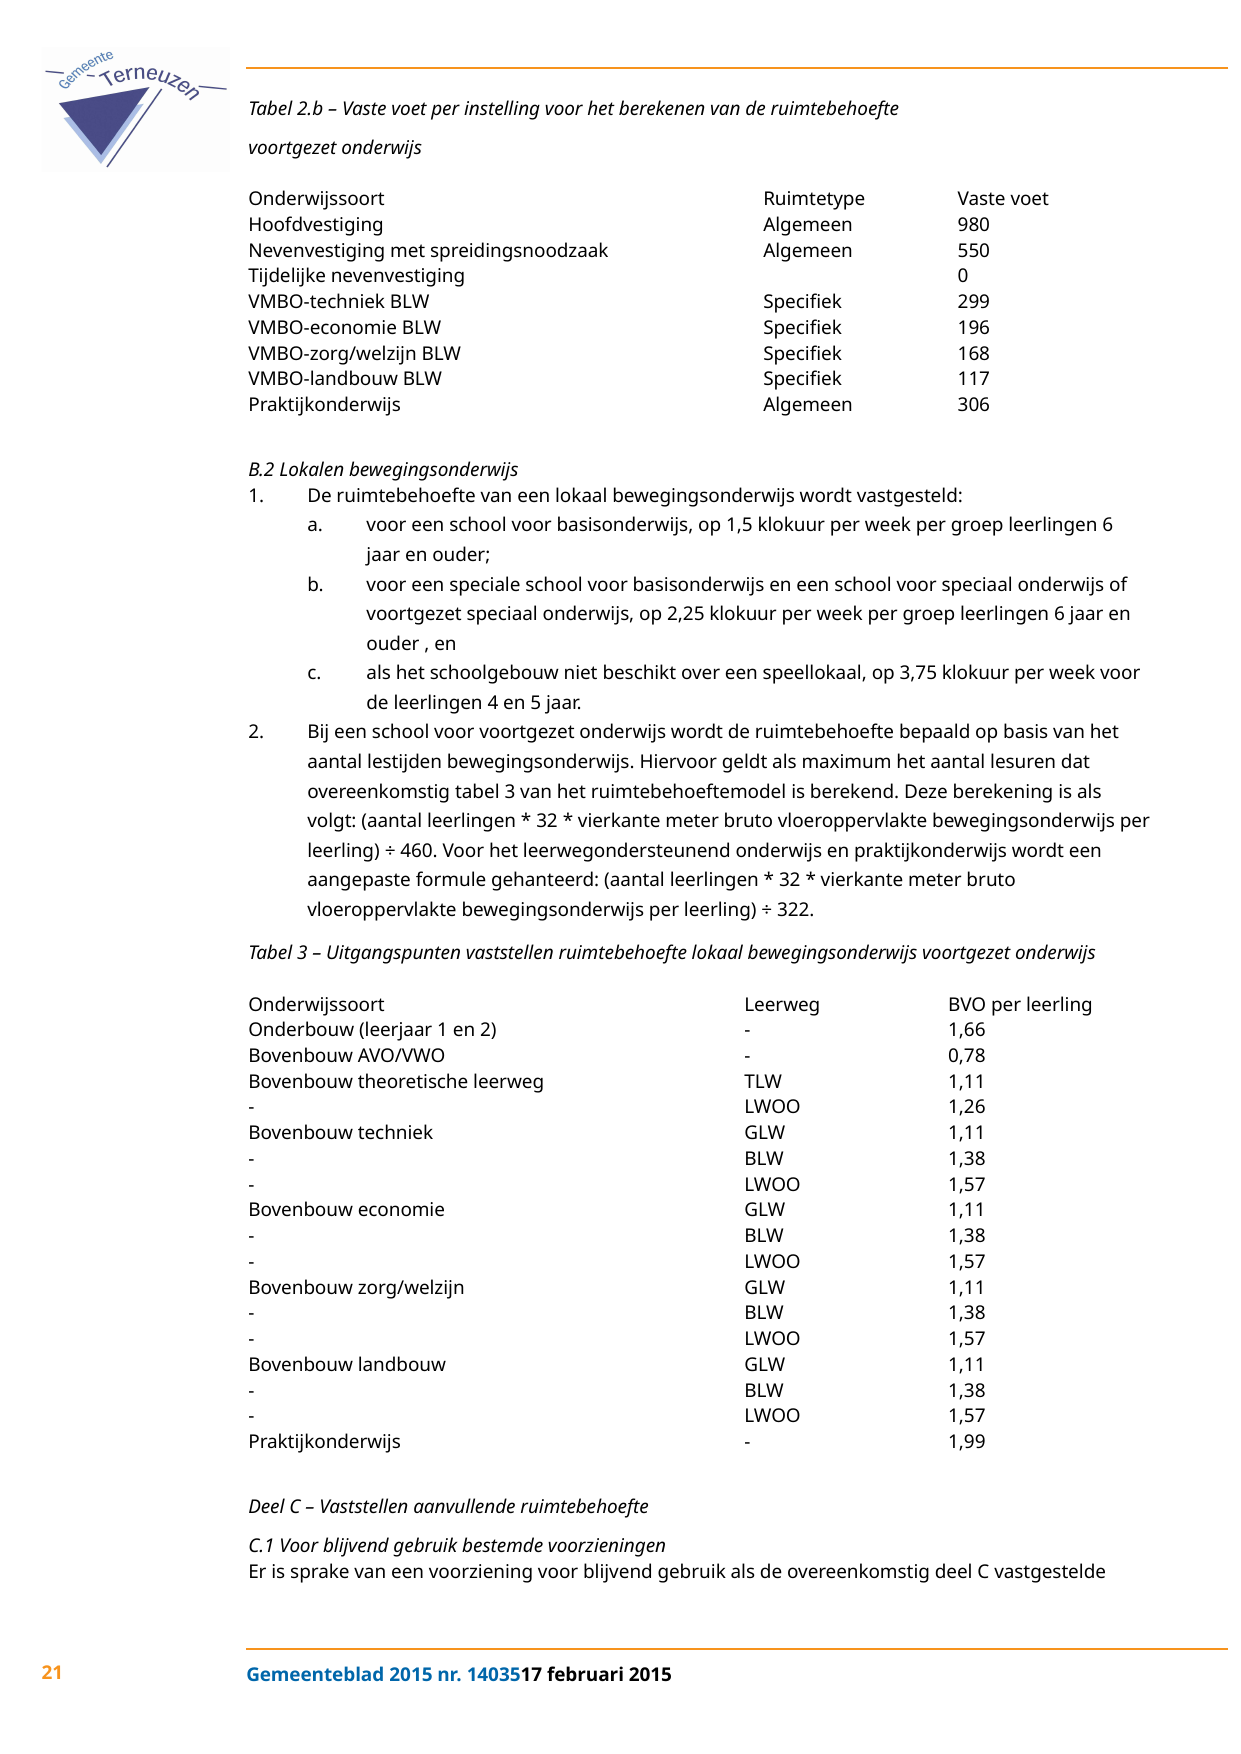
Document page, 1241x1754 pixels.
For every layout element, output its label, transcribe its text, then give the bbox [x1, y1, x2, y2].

table_cell BLW [744, 1223, 948, 1248]
table_cell 168 [958, 340, 1152, 366]
table_cell LWOO [744, 1403, 948, 1428]
table_cell - [248, 1300, 744, 1325]
table_cell 0 [958, 263, 1152, 288]
table_cell GLW [744, 1351, 948, 1377]
table_cell VMBO-techniek BLW [248, 289, 763, 314]
table_cell 1,11 [948, 1120, 1152, 1145]
table_cell - [248, 1377, 744, 1402]
table_cell VMBO-economie BLW [248, 314, 763, 340]
table_cell 1,11 [948, 1274, 1152, 1299]
table_cell 1,99 [948, 1428, 1152, 1454]
table_cell Algemeen [763, 211, 957, 237]
table_cell 1,38 [948, 1377, 1152, 1402]
table_cell GLW [744, 1197, 948, 1222]
table_cell 299 [958, 289, 1152, 314]
table_cell Algemeen [763, 237, 957, 263]
table_cell Bovenbouw techniek [248, 1120, 744, 1145]
table_cell 1,38 [948, 1223, 1152, 1248]
table_cell 980 [958, 211, 1152, 237]
table_cell 0,78 [948, 1042, 1152, 1068]
table_cell 306 [958, 391, 1152, 417]
table_cell BLW [744, 1145, 948, 1171]
text Tabel 2.b – Vaste voet per instelling voor het berekenen van de ruimtebehoefte [248, 95, 1152, 121]
table_cell 117 [958, 366, 1152, 391]
table_cell 1,11 [948, 1197, 1152, 1222]
table_cell 1,26 [948, 1094, 1152, 1119]
table_cell 1,57 [948, 1171, 1152, 1197]
text C.1 Voor blijvend gebruik bestemde voorzieningen [248, 1532, 1152, 1558]
table_cell Bovenbouw economie [248, 1197, 744, 1222]
table_cell - [248, 1223, 744, 1248]
table_cell - [248, 1403, 744, 1428]
table_cell - [248, 1094, 744, 1119]
table_cell Hoofdvestiging [248, 211, 763, 237]
table_cell GLW [744, 1274, 948, 1299]
table_header BVO per leerling [948, 991, 1152, 1017]
table_cell 196 [958, 314, 1152, 340]
table_cell Bovenbouw theoretische leerweg [248, 1068, 744, 1094]
text Er is sprake van een voorziening voor blijvend gebruik als de overeenkomstig deel C vastgestelde [248, 1558, 1152, 1584]
table_cell Specifiek [763, 314, 957, 340]
table_cell 1,11 [948, 1068, 1152, 1094]
text Tabel 3 – Uitgangspunten vaststellen ruimtebehoefte lokaal bewegingsonderwijs voortgezet onderwijs [248, 939, 1152, 965]
table_cell - [248, 1171, 744, 1197]
table_header Vaste voet [958, 186, 1152, 211]
table_cell 1,66 [948, 1017, 1152, 1042]
table_cell 1,11 [948, 1351, 1152, 1377]
table_cell 550 [958, 237, 1152, 263]
text Deel C – Vaststellen aanvullende ruimtebehoefte [248, 1493, 1152, 1519]
table_cell Praktijkonderwijs [248, 1428, 744, 1454]
table_cell LWOO [744, 1171, 948, 1197]
list Bij een school voor voortgezet onderwijs wordt de ruimtebehoefte bepaald op basis van het aantal lestijden bewegingsonderwijs. Hiervoor geldt als maximum het aantal lesuren dat overeenkomstig tabel 3 van het ruimtebehoeftemodel is berekend. Deze berekening is als volgt: (aantal leerlingen * 32 * vierkante meter bruto vloeroppervlakte bewegingsonderwijs per leerling) ÷ 460. Voor het leerwegondersteunend onderwijs en praktijkonderwijs wordt een aangepaste formule gehanteerd: (aantal leerlingen * 32 * vierkante meter bruto vloeroppervlakte bewegingsonderwijs per leerling) ÷ 322. [248, 719, 1152, 922]
table_cell LWOO [744, 1094, 948, 1119]
picture [41, 47, 231, 172]
table_cell LWOO [744, 1325, 948, 1351]
table_cell VMBO-landbouw BLW [248, 366, 763, 391]
table_cell 1,38 [948, 1145, 1152, 1171]
table_cell TLW [744, 1068, 948, 1094]
list voor een school voor basisonderwijs, op 1,5 klokuur per week per groep leerlingen 6 jaar en ouder; [307, 512, 1152, 567]
table_header Onderwijssoort [248, 991, 744, 1017]
text B.2 Lokalen bewegingsonderwijs [248, 456, 1152, 482]
table_cell [763, 263, 957, 288]
table_cell GLW [744, 1120, 948, 1145]
table_cell - [248, 1325, 744, 1351]
table_cell BLW [744, 1377, 948, 1402]
list als het schoolgebouw niet beschikt over een speellokaal, op 3,75 klokuur per week voor de leerlingen 4 en 5 jaar. [307, 659, 1152, 715]
table_cell BLW [744, 1300, 948, 1325]
table_cell LWOO [744, 1248, 948, 1274]
table_header Onderwijssoort [248, 186, 763, 211]
table_cell 1,57 [948, 1325, 1152, 1351]
table_cell - [248, 1145, 744, 1171]
table_cell Praktijkonderwijs [248, 391, 763, 417]
list De ruimtebehoefte van een lokaal bewegingsonderwijs wordt vastgesteld: [248, 482, 1152, 508]
table_cell Nevenvestiging met spreidingsnoodzaak [248, 237, 763, 263]
table_header Leerweg [744, 991, 948, 1017]
table_cell Bovenbouw landbouw [248, 1351, 744, 1377]
table_cell Tijdelijke nevenvestiging [248, 263, 763, 288]
table_cell 1,57 [948, 1248, 1152, 1274]
table_cell - [744, 1428, 948, 1454]
text voortgezet onderwijs [248, 134, 1152, 160]
table_cell Specifiek [763, 366, 957, 391]
table_cell Bovenbouw AVO/VWO [248, 1042, 744, 1068]
table_cell 1,57 [948, 1403, 1152, 1428]
table_cell Specifiek [763, 340, 957, 366]
table_cell VMBO-zorg/welzijn BLW [248, 340, 763, 366]
table_header Ruimtetype [763, 186, 957, 211]
table_cell - [744, 1042, 948, 1068]
table_cell Bovenbouw zorg/welzijn [248, 1274, 744, 1299]
table_cell Onderbouw (leerjaar 1 en 2) [248, 1017, 744, 1042]
list voor een speciale school voor basisonderwijs en een school voor speciaal onderwijs of voortgezet speciaal onderwijs, op 2,25 klokuur per week per groep leerlingen 6 jaar en ouder , en [307, 571, 1152, 656]
table_cell Algemeen [763, 391, 957, 417]
table_cell - [744, 1017, 948, 1042]
table_cell Specifiek [763, 289, 957, 314]
table_cell - [248, 1248, 744, 1274]
table_cell 1,38 [948, 1300, 1152, 1325]
